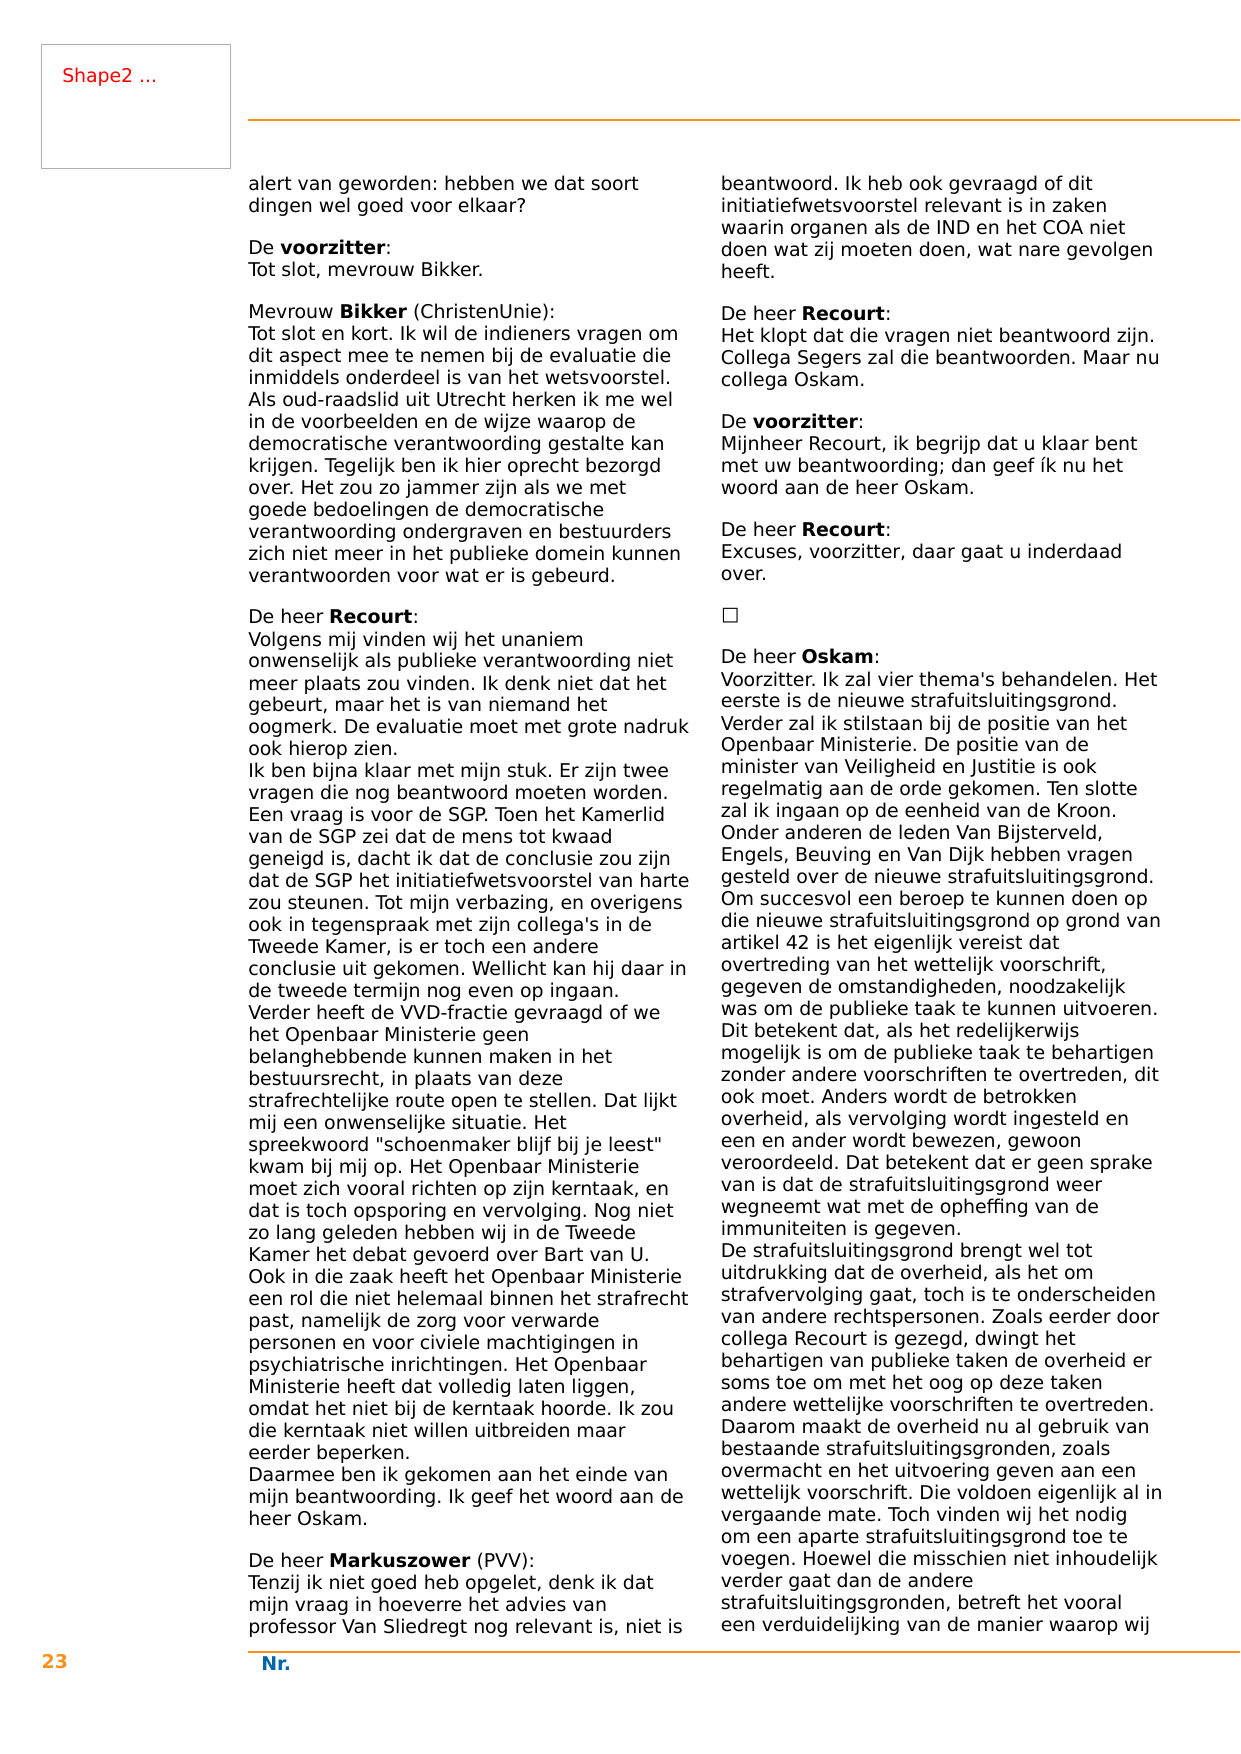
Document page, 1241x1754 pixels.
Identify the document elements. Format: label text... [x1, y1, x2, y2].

text alert van geworden: hebben we dat soort dingen wel goed voor elkaar? [248, 173, 691, 217]
text De heer Oskam: [721, 646, 1163, 668]
text De heer Recourt: [721, 303, 1163, 325]
text beantwoord. Ik heb ook gevraagd of dit initiatiefwetsvoorstel relevant is in zaken waarin organen als de IND en het COA niet doen wat zij moeten doen, wat nare gevolgen heeft. [721, 173, 1163, 283]
text De heer Recourt: [248, 606, 691, 628]
text Tenzij ik niet goed heb opgelet, denk ik dat mijn vraag in hoeverre het advies van professor Van Sliedregt nog relevant is, niet is [248, 1572, 691, 1637]
text De heer Markuszower (PVV): [248, 1549, 691, 1572]
text Volgens mij vinden wij het unaniem onwenselijk als publieke verantwoording niet meer plaats zou vinden. Ik denk niet dat het gebeurt, maar het is van niemand het oogmerk. De evaluatie moet met grote nadruk ook hierop zien. [248, 628, 691, 760]
text Onder anderen de leden Van Bijsterveld, Engels, Beuving en Van Dijk hebben vragen gesteld over de nieuwe strafuitsluitingsgrond. Om succesvol een beroep te kunnen doen op die nieuwe strafuitsluitingsgrond op grond van artikel 42 is het eigenlijk vereist dat overtreding van het wettelijk voorschrift, gegeven de omstandigheden, noodzakelijk was om de publieke taak te kunnen uitvoeren. Dit betekent dat, als het redelijkerwijs mogelijk is om de publieke taak te behartigen zonder andere voorschriften te overtreden, dit ook moet. Anders wordt de betrokken overheid, als vervolging wordt ingesteld en een en ander wordt bewezen, gewoon veroordeeld. Dat betekent dat er geen sprake van is dat de strafuitsluitingsgrond weer wegneemt wat met de opheffing van de immuniteiten is gegeven. [721, 822, 1163, 1240]
text Tot slot, mevrouw Bikker. [248, 259, 691, 281]
text De heer Recourt: [721, 518, 1163, 541]
text Tot slot en kort. Ik wil de indieners vragen om dit aspect mee te nemen bij de evaluatie die inmiddels onderdeel is van het wetsvoorstel. Als oud-raadslid uit Utrecht herken ik me wel in de voorbeelden en de wijze waarop de democratische verantwoording gestalte kan krijgen. Tegelijk ben ik hier oprecht bezorgd over. Het zou zo jammer zijn als we met goede bedoelingen de democratische verantwoording ondergraven en bestuurders zich niet meer in het publieke domein kunnen verantwoorden voor wat er is gebeurd. [248, 323, 691, 586]
text Voorzitter. Ik zal vier thema's behandelen. Het eerste is de nieuwe strafuitsluitingsgrond. Verder zal ik stilstaan bij de positie van het Openbaar Ministerie. De positie van de minister van Veiligheid en Justitie is ook regelmatig aan de orde gekomen. Ten slotte zal ik ingaan op de eenheid van de Kroon. [721, 668, 1163, 822]
text Mijnheer Recourt, ik begrijp dat u klaar bent met uw beantwoording; dan geef ík nu het woord aan de heer Oskam. [721, 433, 1163, 498]
text Excuses, voorzitter, daar gaat u inderdaad over. [721, 541, 1163, 584]
text Ik ben bijna klaar met mijn stuk. Er zijn twee vragen die nog beantwoord moeten worden. Een vraag is voor de SGP. Toen het Kamerlid van de SGP zei dat de mens tot kwaad geneigd is, dacht ik dat de conclusie zou zijn dat de SGP het initiatiefwetsvoorstel van harte zou steunen. Tot mijn verbazing, en overigens ook in tegenspraak met zijn collega's in de Tweede Kamer, is er toch een andere conclusie uit gekomen. Wellicht kan hij daar in de tweede termijn nog even op ingaan. [248, 760, 691, 1002]
text De voorzitter: [248, 237, 691, 259]
text ⬜ [721, 604, 1163, 626]
text De strafuitsluitingsgrond brengt wel tot uitdrukking dat de overheid, als het om strafvervolging gaat, toch is te onderscheiden van andere rechtspersonen. Zoals eerder door collega Recourt is gezegd, dwingt het behartigen van publieke taken de overheid er soms toe om met het oog op deze taken andere wettelijke voorschriften te overtreden. Daarom maakt de overheid nu al gebruik van bestaande strafuitsluitingsgronden, zoals overmacht en het uitvoering geven aan een wettelijk voorschrift. Die voldoen eigenlijk al in vergaande mate. Toch vinden wij het nodig om een aparte strafuitsluitingsgrond toe te voegen. Hoewel die misschien niet inhoudelijk verder gaat dan de andere strafuitsluitingsgronden, betreft het vooral een verduidelijking van de manier waarop wij [721, 1240, 1163, 1636]
text Het klopt dat die vragen niet beantwoord zijn. Collega Segers zal die beantwoorden. Maar nu collega Oskam. [721, 325, 1163, 391]
text Verder heeft de VVD-fractie gevraagd of we het Openbaar Ministerie geen belanghebbende kunnen maken in het bestuursrecht, in plaats van deze strafrechtelijke route open te stellen. Dat lijkt mij een onwenselijke situatie. Het spreekwoord "schoenmaker blijf bij je leest" kwam bij mij op. Het Openbaar Ministerie moet zich vooral richten op zijn kerntaak, en dat is toch opsporing en vervolging. Nog niet zo lang geleden hebben wij in de Tweede Kamer het debat gevoerd over Bart van U. Ook in die zaak heeft het Openbaar Ministerie een rol die niet helemaal binnen het strafrecht past, namelijk de zorg voor verwarde personen en voor civiele machtigingen in psychiatrische inrichtingen. Het Openbaar Ministerie heeft dat volledig laten liggen, omdat het niet bij de kerntaak hoorde. Ik zou die kerntaak niet willen uitbreiden maar eerder beperken. [248, 1002, 691, 1464]
text De voorzitter: [721, 411, 1163, 433]
text Daarmee ben ik gekomen aan het einde van mijn beantwoording. Ik geef het woord aan de heer Oskam. [248, 1464, 691, 1529]
text Mevrouw Bikker (ChristenUnie): [248, 301, 691, 323]
